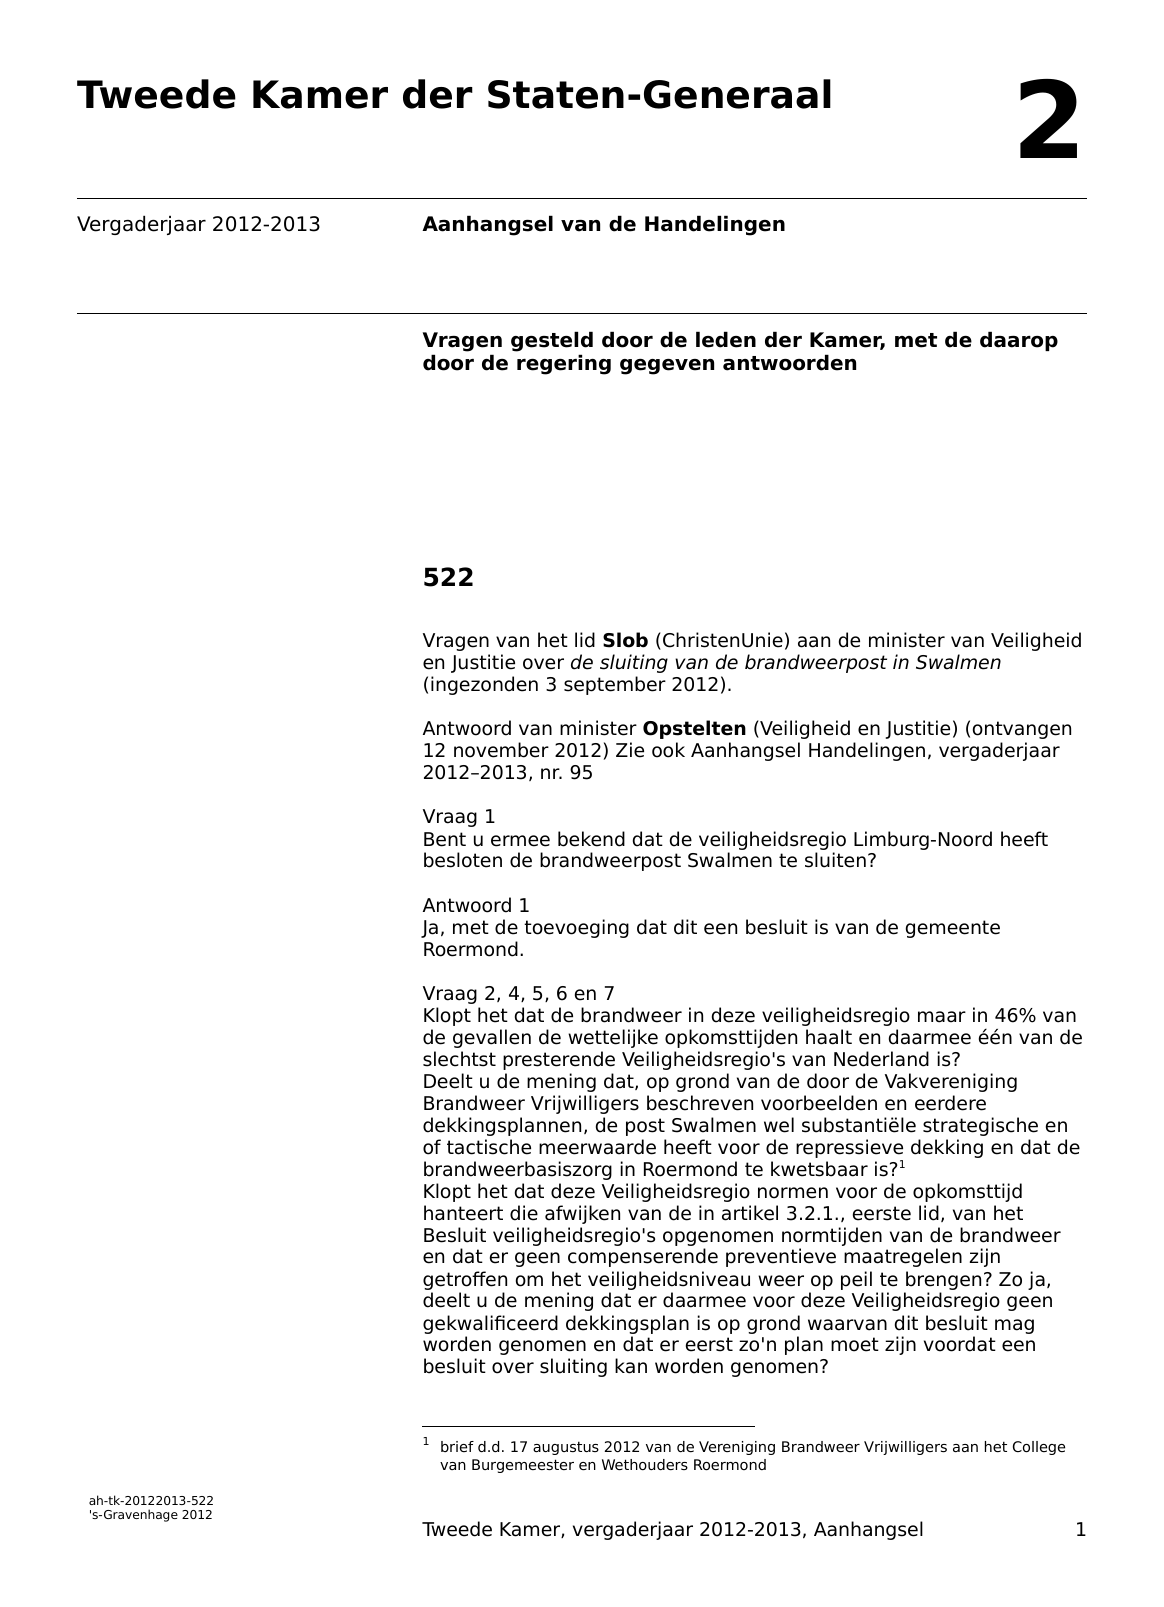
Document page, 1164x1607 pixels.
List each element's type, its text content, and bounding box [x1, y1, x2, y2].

text Deelt u de mening dat, op grond van de door de Vakvereniging Brandweer Vrijwilligers beschreven voorbeelden en eerdere dekkingsplannen, de post Swalmen wel substantiële strategische en of tactische meerwaarde heeft voor de repressieve dekking en dat de brandweerbasiszorg in Roermond te kwetsbaar is? [422, 1071, 1087, 1181]
text ah-tk-20122013-522 [88, 1494, 323, 1508]
text Klopt het dat de brandweer in deze veiligheidsregio maar in 46% van de gevallen de wettelijke opkomsttijden haalt en daarmee één van de slechtst presterende Veiligheidsregio's van Nederland is? [422, 1005, 1087, 1071]
table_header Tweede Kamer der Staten-Generaal [77, 59, 886, 198]
text Antwoord 1 [422, 894, 1087, 917]
text Ja, met de toevoeging dat dit een besluit is van de gemeente Roermond. [422, 917, 1087, 961]
table_header 2 [886, 59, 1087, 198]
table_cell Vergaderjaar 2012-2013 [77, 199, 422, 313]
text brief d.d. 17 augustus 2012 van de Vereniging Brandweer Vrijwilligers aan het College van Burgemeester en Wethouders Roermond [422, 1435, 1087, 1474]
table_cell Aanhangsel van de Handelingen [422, 199, 1087, 313]
text 's-Gravenhage 2012 [88, 1508, 323, 1522]
text Vraag 2, 4, 5, 6 en 7 [422, 983, 1087, 1005]
text Vraag 1 [422, 806, 1087, 828]
table_cell [77, 314, 422, 375]
text Vragen van het lid Slob (ChristenUnie) aan de minister van Veiligheid en Justitie over de sluiting van de brandweerpost in Swalmen (ingezonden 3 september 2012). [422, 630, 1087, 696]
table_cell Vragen gesteld door de leden der Kamer, met de daarop door de regering gegeven antwoorden [422, 314, 1087, 375]
text Bent u ermee bekend dat de veiligheidsregio Limburg-Noord heeft besloten de brandweerpost Swalmen te sluiten? [422, 828, 1087, 872]
text 522 [422, 563, 1087, 592]
text Antwoord van minister Opstelten (Veiligheid en Justitie) (ontvangen 12 november 2012) Zie ook Aanhangsel Handelingen, vergaderjaar 2012–2013, nr. 95 [422, 718, 1087, 784]
text Klopt het dat deze Veiligheidsregio normen voor de opkomsttijd hanteert die afwijken van de in artikel 3.2.1., eerste lid, van het Besluit veiligheidsregio's opgenomen normtijden van de brandweer en dat er geen compenserende preventieve maatregelen zijn getroffen om het veiligheidsniveau weer op peil te brengen? Zo ja, deelt u de mening dat er daarmee voor deze Veiligheidsregio geen gekwalificeerd dekkingsplan is op grond waarvan dit besluit mag worden genomen en dat er eerst zo'n plan moet zijn voordat een besluit over sluiting kan worden genomen? [422, 1181, 1087, 1378]
